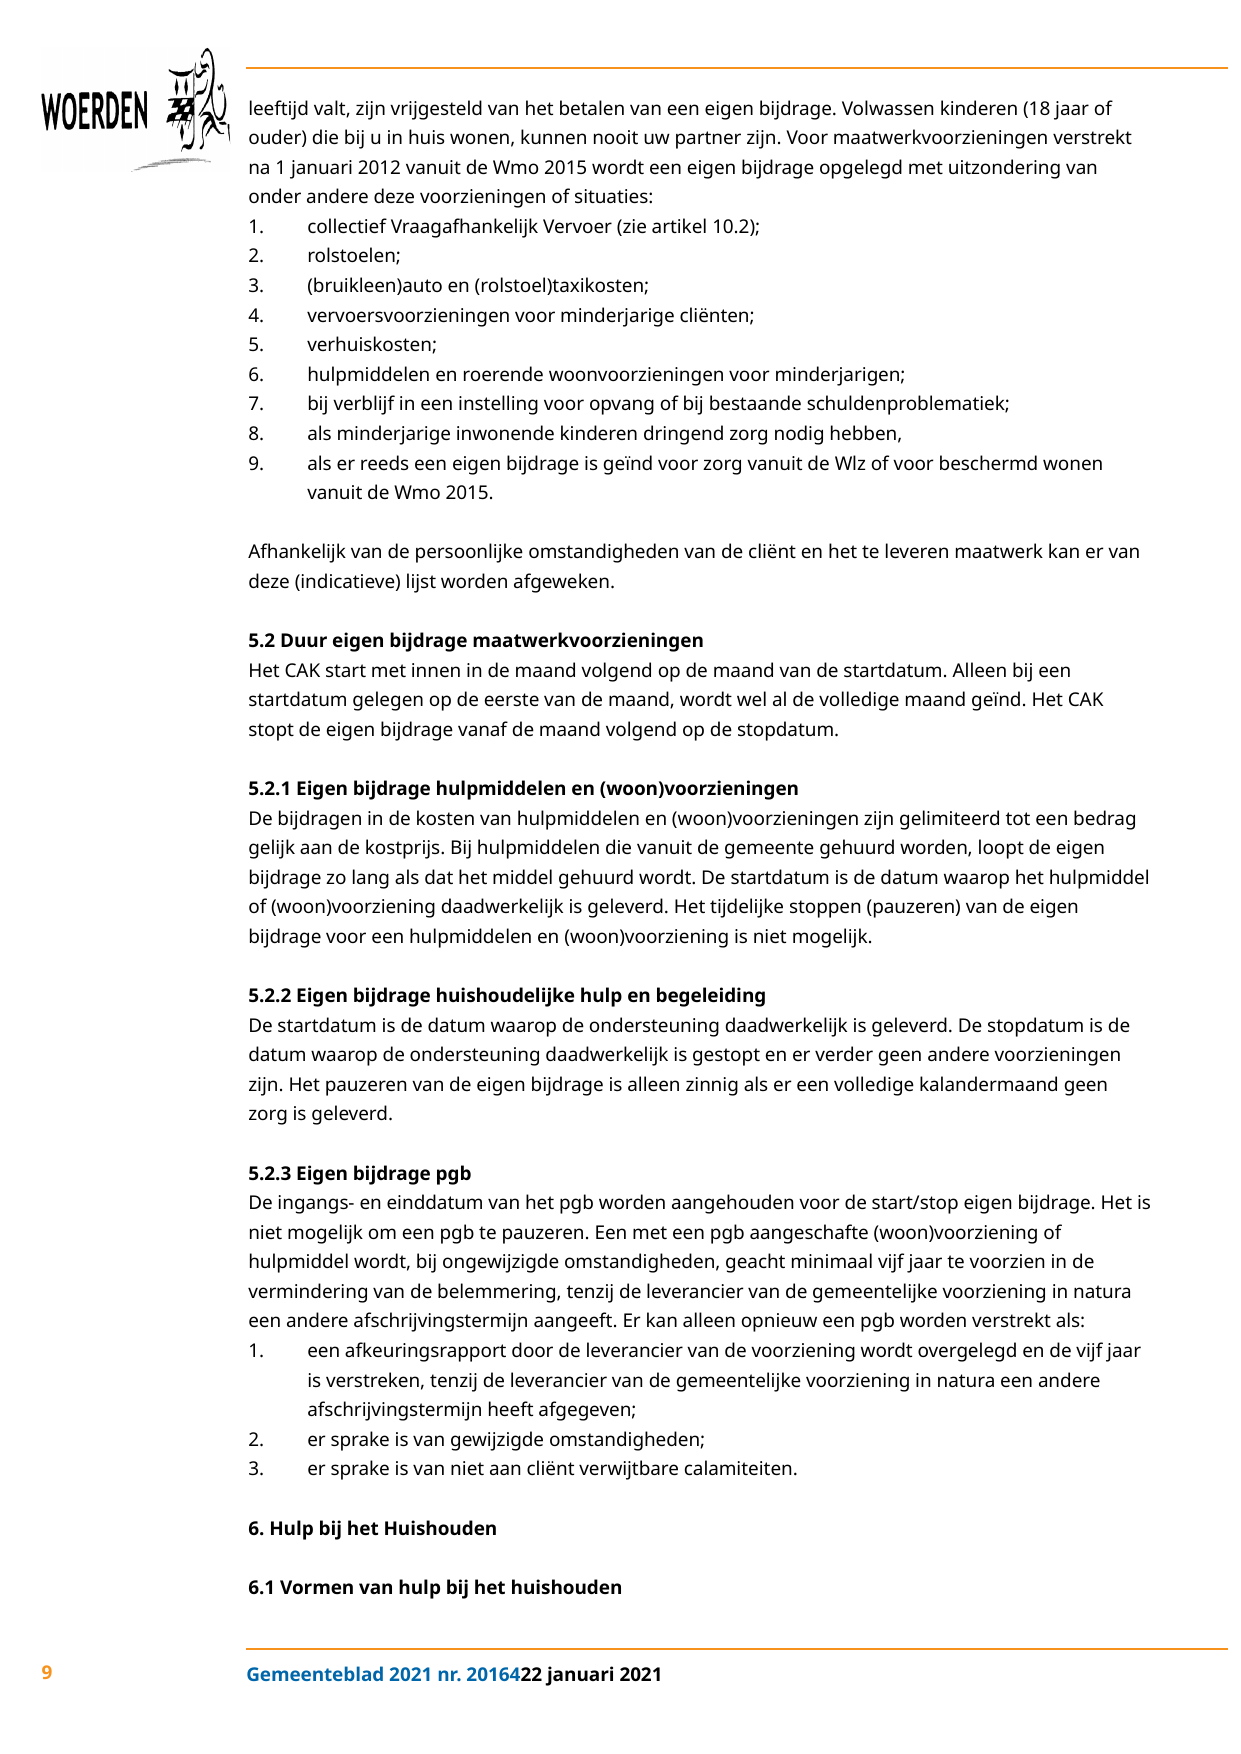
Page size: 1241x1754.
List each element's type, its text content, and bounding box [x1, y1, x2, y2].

text De startdatum is de datum waarop de ondersteuning daadwerkelijk is geleverd. De stopdatum is de datum waarop de ondersteuning daadwerkelijk is gestopt en er verder geen andere voorzieningen zijn. Het pauzeren van de eigen bijdrage is alleen zinnig als er een volledige kalandermaand geen zorg is geleverd. [248, 1012, 1152, 1126]
list vervoersvoorzieningen voor minderjarige cliënten; [248, 302, 1152, 328]
text 5.2.3 Eigen bijdrage pgb [248, 1160, 1152, 1186]
text 5.2.1 Eigen bijdrage hulpmiddelen en (woon)voorzieningen [248, 775, 1152, 801]
list verhuiskosten; [248, 331, 1152, 357]
list er sprake is van niet aan cliënt verwijtbare calamiteiten. [248, 1456, 1152, 1481]
text 5.2 Duur eigen bijdrage maatwerkvoorzieningen [248, 627, 1152, 653]
text Het CAK start met innen in de maand volgend op de maand van de startdatum. Alleen bij een startdatum gelegen op de eerste van de maand, wordt wel al de volledige maand geïnd. Het CAK stopt de eigen bijdrage vanaf de maand volgend op de stopdatum. [248, 657, 1152, 742]
text De ingangs- en einddatum van het pgb worden aangehouden voor de start/stop eigen bijdrage. Het is niet mogelijk om een pgb te pauzeren. Een met een pgb aangeschafte (woon)voorziening of hulpmiddel wordt, bij ongewijzigde omstandigheden, geacht minimaal vijf jaar te voorzien in de vermindering van de belemmering, tenzij de leverancier van de gemeentelijke voorziening in natura een andere afschrijvingstermijn aangeeft. Er kan alleen opnieuw een pgb worden verstrekt als: [248, 1189, 1152, 1333]
text leeftijd valt, zijn vrijgesteld van het betalen van een eigen bijdrage. Volwassen kinderen (18 jaar of ouder) die bij u in huis wonen, kunnen nooit uw partner zijn. Voor maatwerkvoorzieningen verstrekt na 1 januari 2012 vanuit de Wmo 2015 wordt een eigen bijdrage opgelegd met uitzondering van onder andere deze voorzieningen of situaties: [248, 95, 1152, 209]
text 5.2.2 Eigen bijdrage huishoudelijke hulp en begeleiding [248, 982, 1152, 1008]
text Afhankelijk van de persoonlijke omstandigheden van de cliënt en het te leveren maatwerk kan er van deze (indicatieve) lijst worden afgeweken. [248, 538, 1152, 594]
list (bruikleen)auto en (rolstoel)taxikosten; [248, 272, 1152, 298]
list rolstoelen; [248, 243, 1152, 268]
picture [41, 47, 231, 172]
list als minderjarige inwonende kinderen dringend zorg nodig hebben, [248, 420, 1152, 446]
list als er reeds een eigen bijdrage is geïnd voor zorg vanuit de Wlz of voor beschermd wonen vanuit de Wmo 2015. [248, 450, 1152, 505]
list bij verblijf in een instelling voor opvang of bij bestaande schuldenproblematiek; [248, 391, 1152, 416]
text 6. Hulp bij het Huishouden [248, 1515, 1152, 1541]
text De bijdragen in de kosten van hulpmiddelen en (woon)voorzieningen zijn gelimiteerd tot een bedrag gelijk aan de kostprijs. Bij hulpmiddelen die vanuit de gemeente gehuurd worden, loopt de eigen bijdrage zo lang als dat het middel gehuurd wordt. De startdatum is de datum waarop het hulpmiddel of (woon)voorziening daadwerkelijk is geleverd. Het tijdelijke stoppen (pauzeren) van de eigen bijdrage voor een hulpmiddelen en (woon)voorziening is niet mogelijk. [248, 805, 1152, 949]
text 6.1 Vormen van hulp bij het huishouden [248, 1574, 1152, 1600]
list hulpmiddelen en roerende woonvoorzieningen voor minderjarigen; [248, 361, 1152, 387]
list er sprake is van gewijzigde omstandigheden; [248, 1426, 1152, 1452]
list een afkeuringsrapport door de leverancier van de voorziening wordt overgelegd en de vijf jaar is verstreken, tenzij de leverancier van de gemeentelijke voorziening in natura een andere afschrijvingstermijn heeft afgegeven; [248, 1337, 1152, 1422]
list collectief Vraagafhankelijk Vervoer (zie artikel 10.2); [248, 213, 1152, 239]
